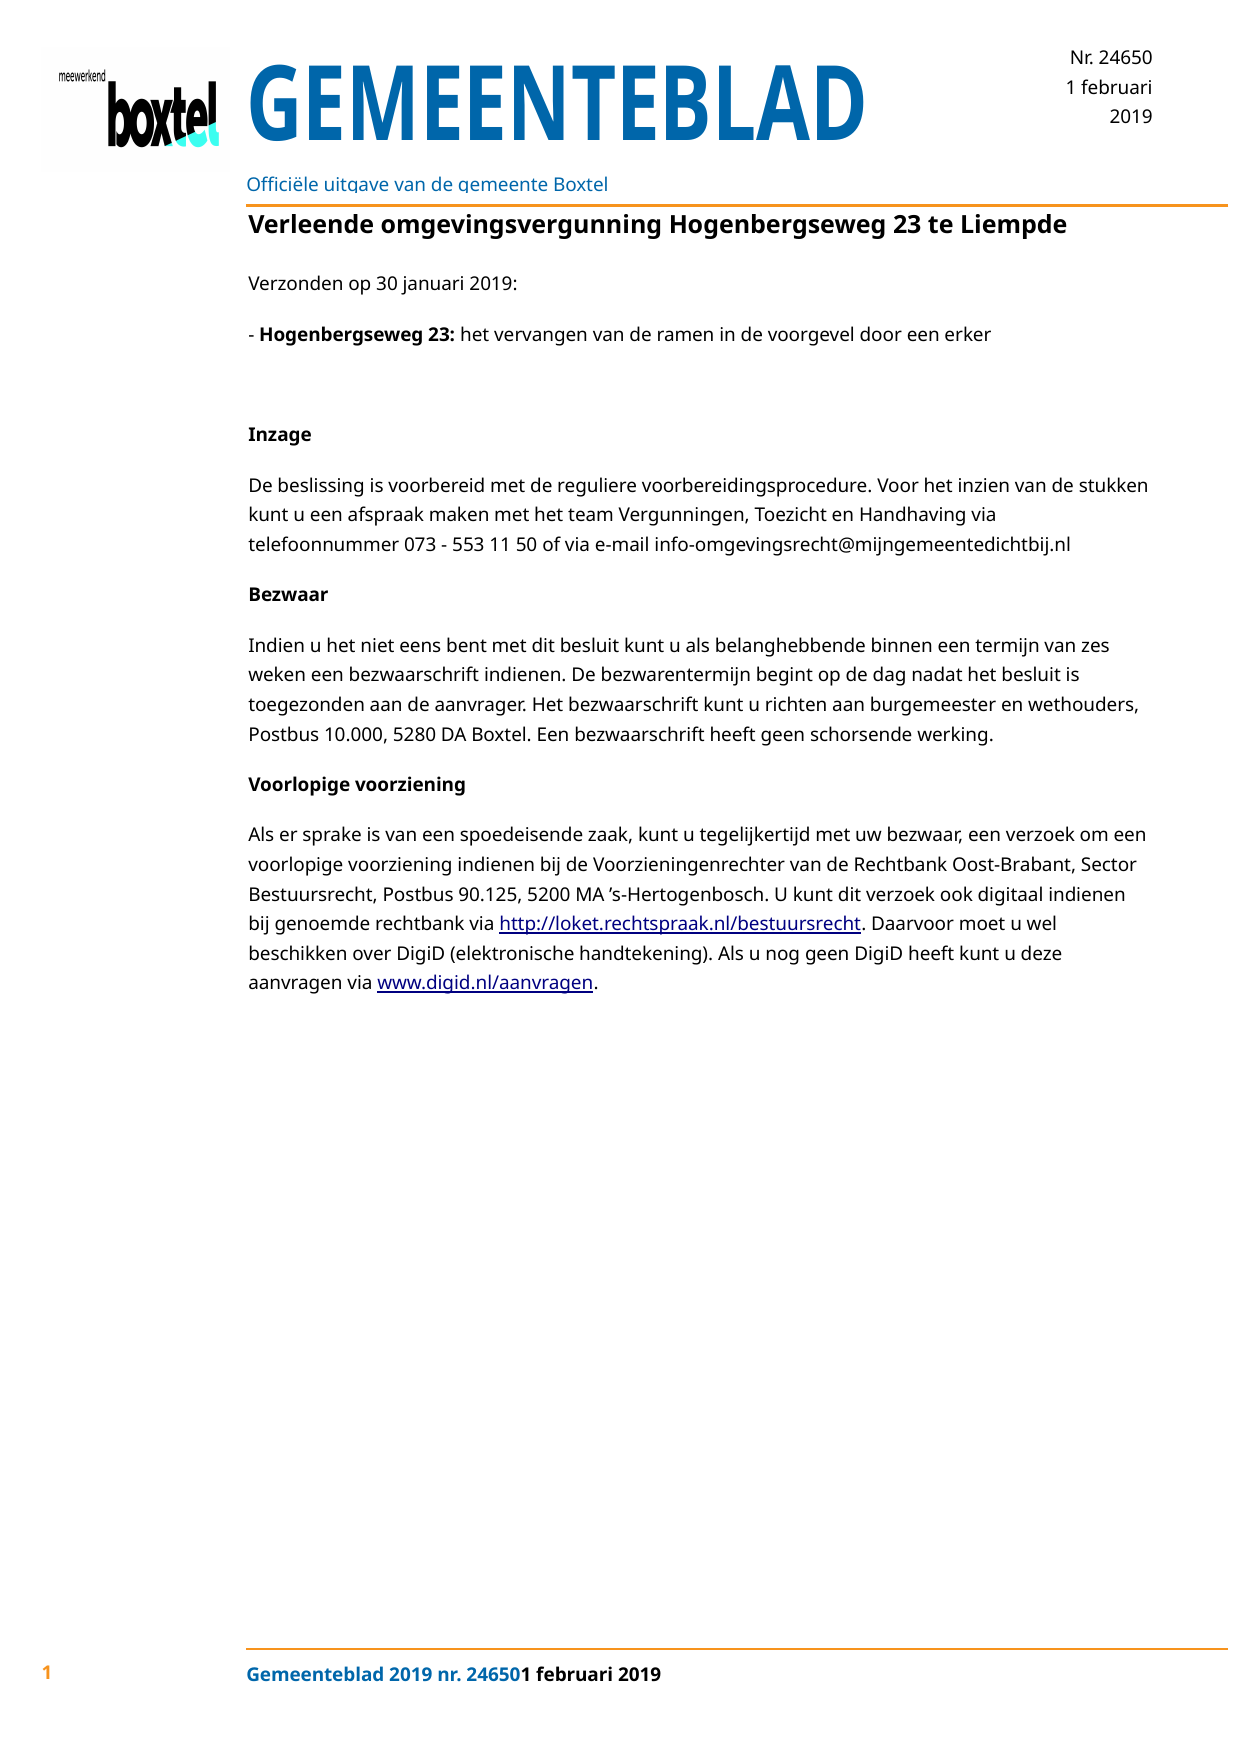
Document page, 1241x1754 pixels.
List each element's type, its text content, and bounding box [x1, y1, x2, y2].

text Verzonden op 30 januari 2019: [248, 270, 1152, 296]
text Verleende omgevingsvergunning Hogenbergseweg 23 te Liempde [248, 207, 1152, 241]
text Voorlopige voorziening [248, 771, 1152, 797]
text Inzage [248, 422, 1152, 447]
text Als er sprake is van een spoedeisende zaak, kunt u tegelijkertijd met uw bezwaar, een verzoek om een voorlopige voorziening indienen bij de Voorzieningenrechter van de Rechtbank Oost-Brabant, Sector Bestuursrecht, Postbus 90.125, 5200 MA ’s-Hertogenbosch. U kunt dit verzoek ook digitaal indienen bij genoemde rechtbank via http://loket.rechtspraak.nl/bestuursrecht. Daarvoor moet u wel beschikken over DigiD (elektronische handtekening). Als u nog geen DigiD heeft kunt u deze aanvragen via www.digid.nl/aanvragen. [248, 822, 1152, 995]
text Bezwaar [248, 582, 1152, 607]
picture [41, 47, 231, 172]
text Indien u het niet eens bent met dit besluit kunt u als belanghebbende binnen een termijn van zes weken een bezwaarschrift indienen. De bezwarentermijn begint op de dag nadat het besluit is toegezonden aan de aanvrager. Het bezwaarschrift kunt u richten aan burgemeester en wethouders, Postbus 10.000, 5280 DA Boxtel. Een bezwaarschrift heeft geen schorsende werking. [248, 632, 1152, 746]
text - Hogenbergseweg 23: het vervangen van de ramen in de voorgevel door een erker [248, 321, 1152, 346]
text De beslissing is voorbereid met de reguliere voorbereidingsprocedure. Voor het inzien van de stukken kunt u een afspraak maken met het team Vergunningen, Toezicht en Handhaving via telefoonnummer 073 - 553 11 50 of via e-mail info-omgevingsrecht@mijngemeentedichtbij.nl [248, 472, 1152, 557]
